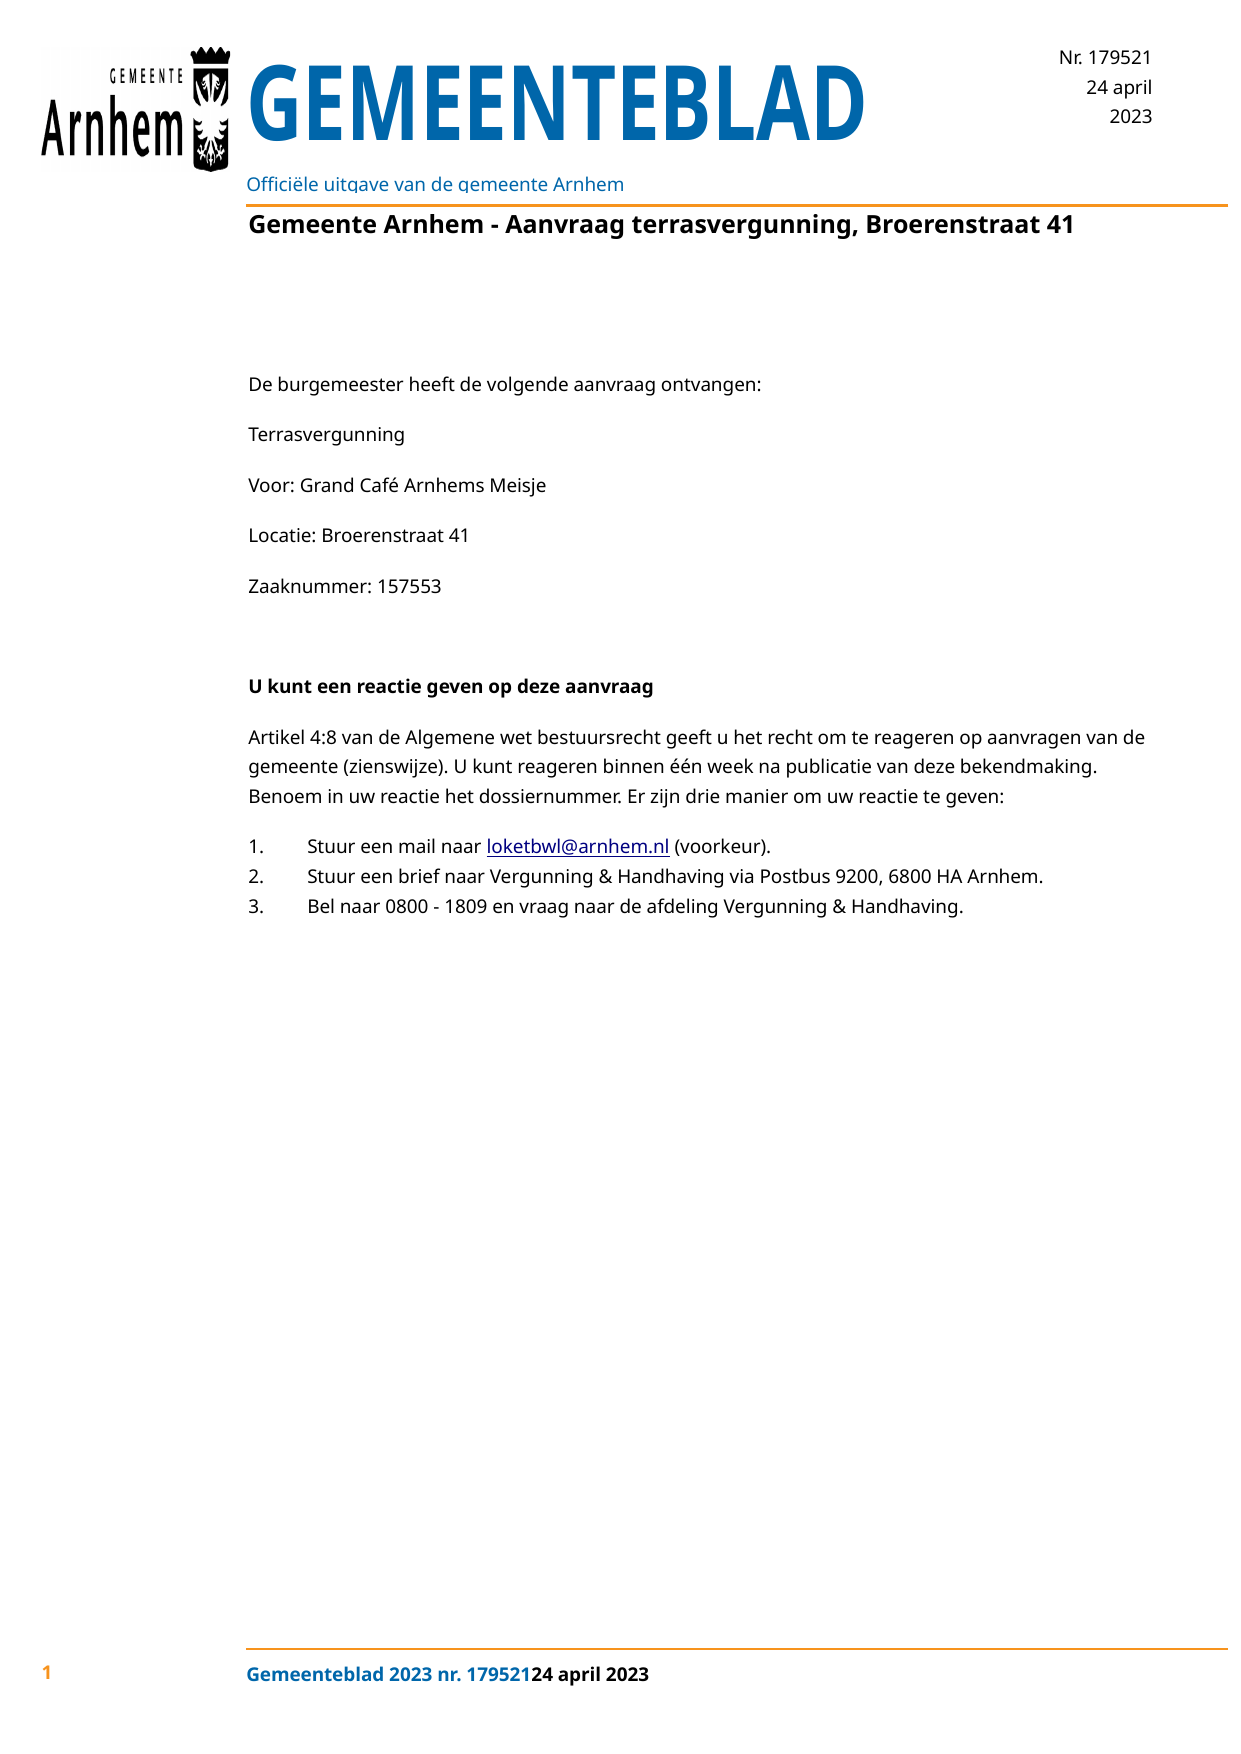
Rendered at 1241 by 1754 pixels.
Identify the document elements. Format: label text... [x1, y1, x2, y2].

text Terrasvergunning [248, 422, 1152, 447]
list Stuur een brief naar Vergunning & Handhaving via Postbus 9200, 6800 HA Arnhem. [248, 863, 1152, 889]
text Gemeente Arnhem - Aanvraag terrasvergunning, Broerenstraat 41 [248, 207, 1152, 241]
text De burgemeester heeft de volgende aanvraag ontvangen: [248, 371, 1152, 397]
text U kunt een reactie geven op deze aanvraag [248, 674, 1152, 699]
picture [41, 47, 231, 172]
list Stuur een mail naar loketbwl@arnhem.nl (voorkeur). [248, 834, 1152, 859]
text Artikel 4:8 van de Algemene wet bestuursrecht geeft u het recht om te reageren op aanvragen van de gemeente (zienswijze). U kunt reageren binnen één week na publicatie van deze bekendmaking. Benoem in uw reactie het dossiernummer. Er zijn drie manier om uw reactie te geven: [248, 724, 1152, 809]
text Voor: Grand Café Arnhems Meisje [248, 472, 1152, 498]
text Locatie: Broerenstraat 41 [248, 522, 1152, 548]
text Zaaknummer: 157553 [248, 573, 1152, 598]
list Bel naar 0800 - 1809 en vraag naar de afdeling Vergunning & Handhaving. [248, 893, 1152, 918]
